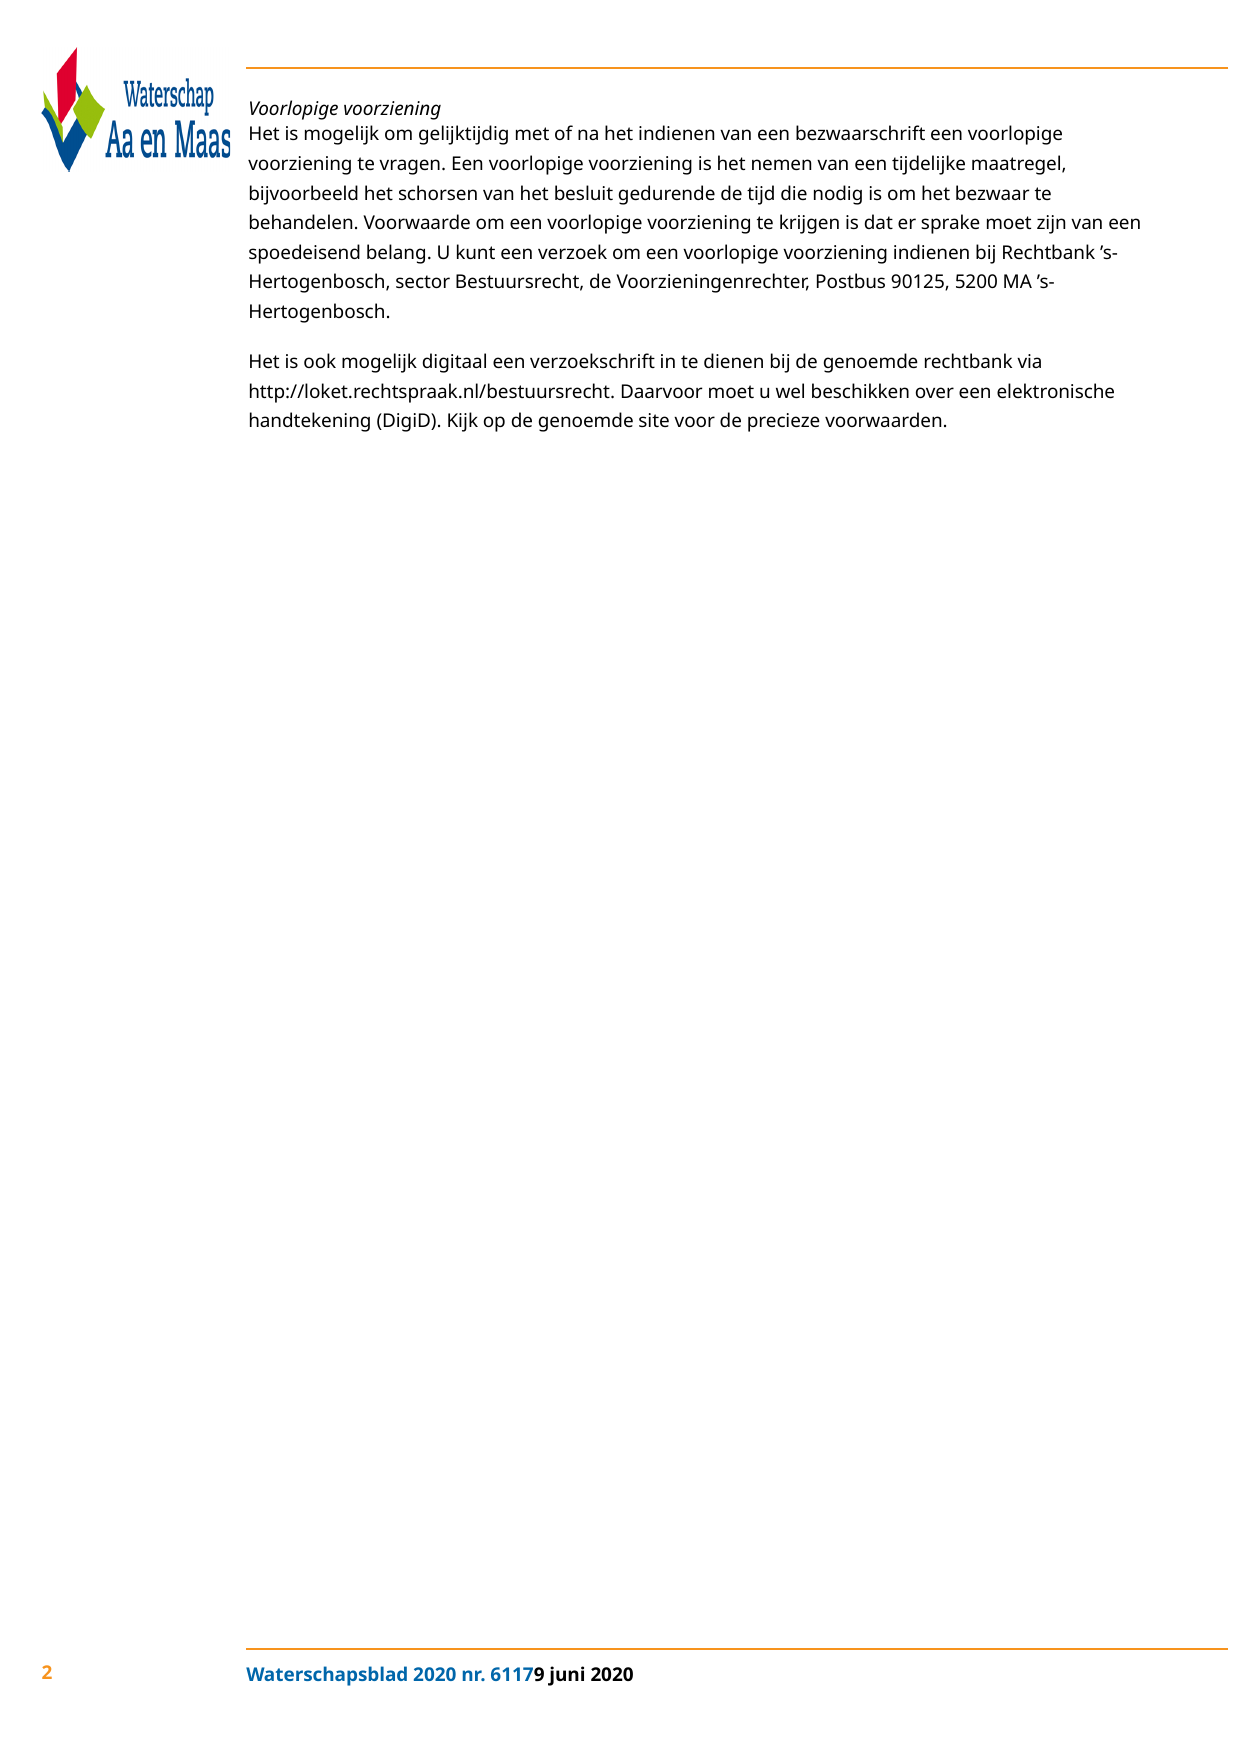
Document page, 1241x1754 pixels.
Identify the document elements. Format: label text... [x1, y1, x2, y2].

picture [41, 47, 231, 172]
text Het is mogelijk om gelijktijdig met of na het indienen van een bezwaarschrift een voorlopige voorziening te vragen. Een voorlopige voorziening is het nemen van een tijdelijke maatregel, bijvoorbeeld het schorsen van het besluit gedurende de tijd die nodig is om het bezwaar te behandelen. Voorwaarde om een voorlopige voorziening te krijgen is dat er sprake moet zijn van een spoedeisend belang. U kunt een verzoek om een voorlopige voorziening indienen bij Rechtbank ’s-Hertogenbosch, sector Bestuursrecht, de Voorzieningenrechter, Postbus 90125, 5200 MA ’s-Hertogenbosch. [248, 121, 1152, 324]
text Voorlopige voorziening [248, 95, 1152, 121]
text Het is ook mogelijk digitaal een verzoekschrift in te dienen bij de genoemde rechtbank via http://loket.rechtspraak.nl/bestuursrecht. Daarvoor moet u wel beschikken over een elektronische handtekening (DigiD). Kijk op de genoemde site voor de precieze voorwaarden. [248, 348, 1152, 433]
